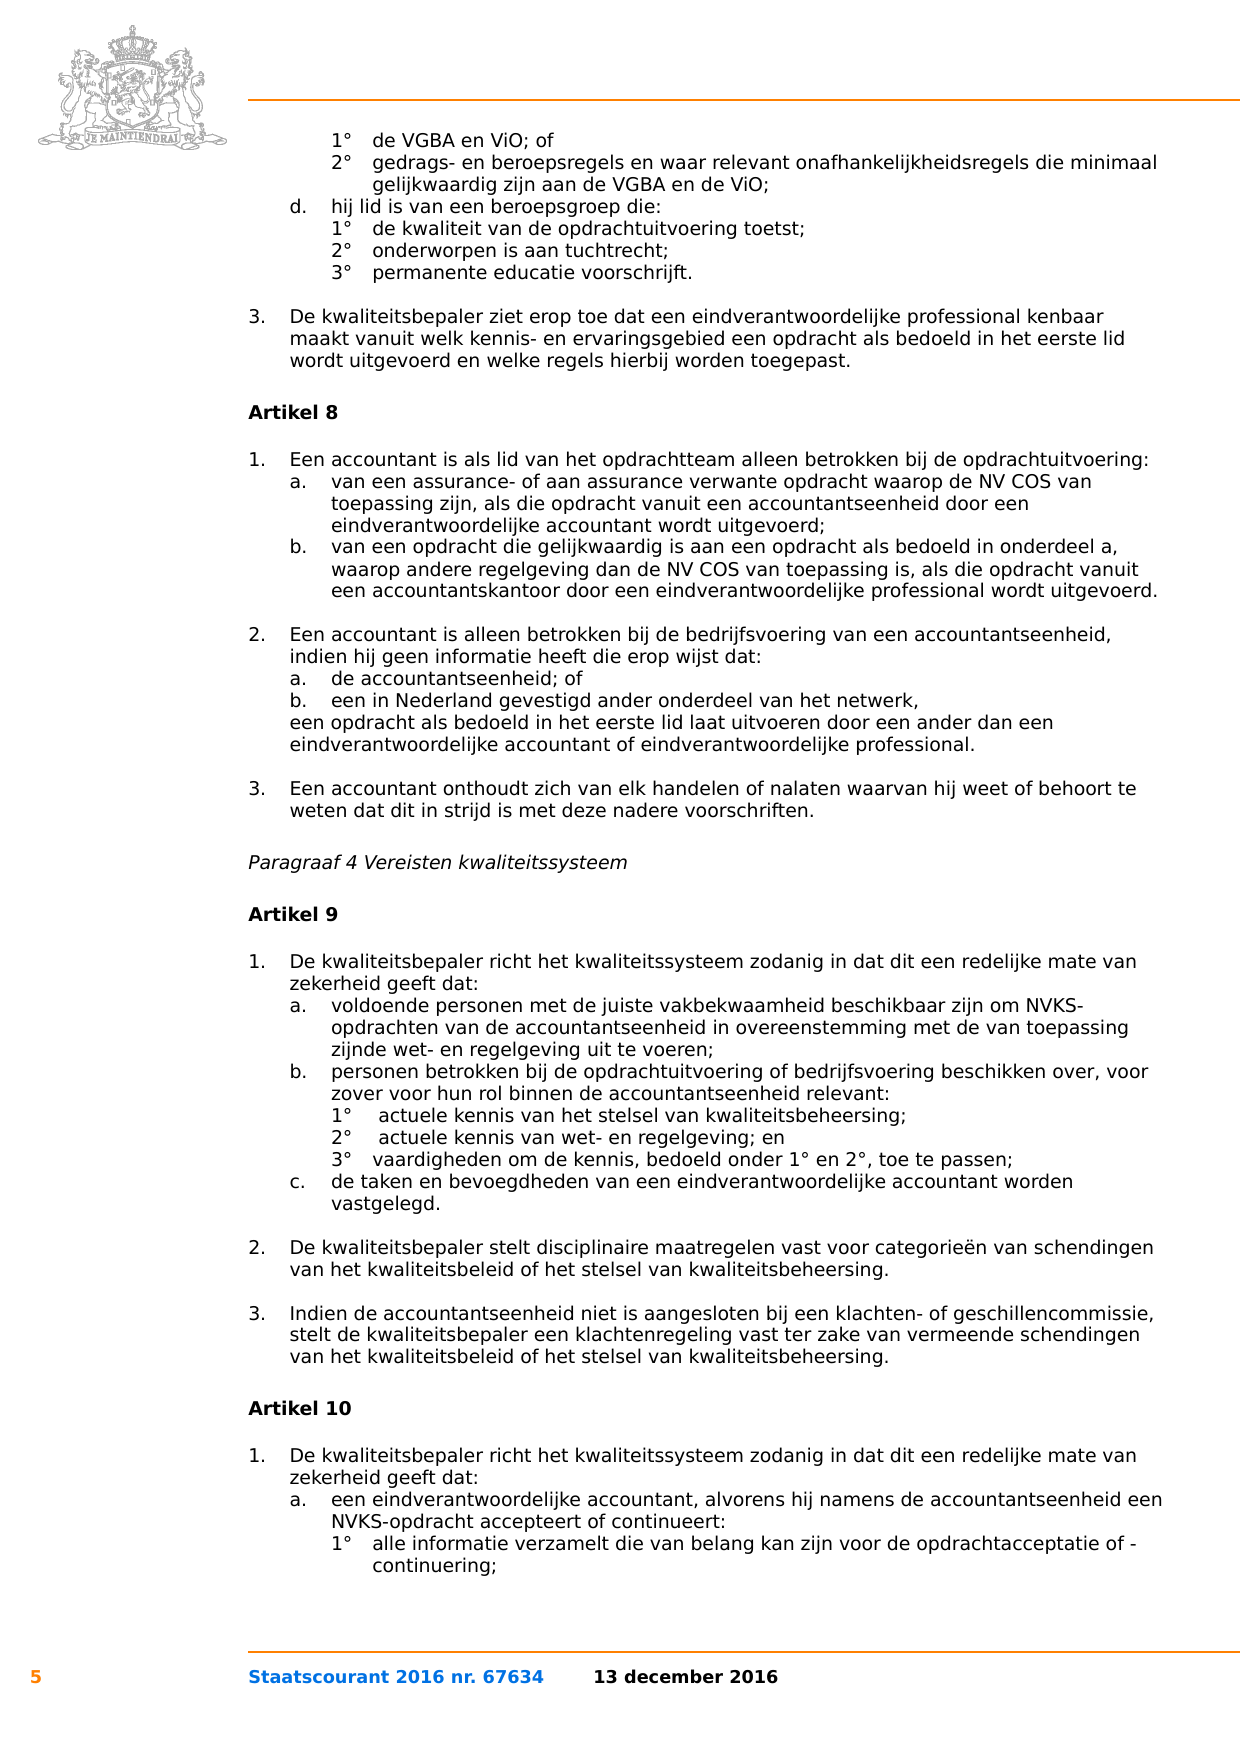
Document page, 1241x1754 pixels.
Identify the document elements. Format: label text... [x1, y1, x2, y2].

text 1° de VGBA en ViO; of [331, 130, 1163, 152]
text a. voldoende personen met de juiste vakbekwaamheid beschikbaar zijn om NVKS-opdrachten van de accountantseenheid in overeenstemming met de van toepassing zijnde wet- en regelgeving uit te voeren; [289, 995, 1163, 1061]
text 2. De kwaliteitsbepaler stelt disciplinaire maatregelen vast voor categorieën van schendingen van het kwaliteitsbeleid of het stelsel van kwaliteitsbeheersing. [248, 1237, 1163, 1281]
picture [38, 25, 227, 150]
text 3. Een accountant onthoudt zich van elk handelen of nalaten waarvan hij weet of behoort te weten dat dit in strijd is met deze nadere voorschriften. [248, 778, 1163, 822]
text 2° gedrags- en beroepsregels en waar relevant onafhankelijkheidsregels die minimaal gelijkwaardig zijn aan de VGBA en de ViO; [331, 152, 1163, 196]
subtitle Artikel 10 [248, 1398, 1163, 1420]
text a. van een assurance- of aan assurance verwante opdracht waarop de NV COS van toepassing zijn, als die opdracht vanuit een accountantseenheid door een eindverantwoordelijke accountant wordt uitgevoerd; [289, 471, 1163, 536]
text c. de taken en bevoegdheden van een eindverantwoordelijke accountant worden vastgelegd. [289, 1171, 1163, 1215]
subtitle Artikel 8 [248, 402, 1163, 423]
text b. van een opdracht die gelijkwaardig is aan een opdracht als bedoeld in onderdeel a, waarop andere regelgeving dan de NV COS van toepassing is, als die opdracht vanuit een accountantskantoor door een eindverantwoordelijke professional wordt uitgevoerd. [289, 536, 1163, 602]
text 2. Een accountant is alleen betrokken bij de bedrijfsvoering van een accountantseenheid, indien hij geen informatie heeft die erop wijst dat: [248, 624, 1163, 668]
text b. personen betrokken bij de opdrachtuitvoering of bedrijfsvoering beschikken over, voor zover voor hun rol binnen de accountantseenheid relevant: [289, 1061, 1163, 1105]
text 1° de kwaliteit van de opdrachtuitvoering toetst; [331, 218, 1163, 240]
text een opdracht als bedoeld in het eerste lid laat uitvoeren door een ander dan een eindverantwoordelijke accountant of eindverantwoordelijke professional. [289, 712, 1163, 756]
subtitle Artikel 9 [248, 904, 1163, 926]
text 2° actuele kennis van wet- en regelgeving; en [331, 1127, 1163, 1149]
text 3. De kwaliteitsbepaler ziet erop toe dat een eindverantwoordelijke professional kenbaar maakt vanuit welk kennis- en ervaringsgebied een opdracht als bedoeld in het eerste lid wordt uitgevoerd en welke regels hierbij worden toegepast. [248, 306, 1163, 372]
text 1. Een accountant is als lid van het opdrachtteam alleen betrokken bij de opdrachtuitvoering: [248, 448, 1163, 471]
text 1. De kwaliteitsbepaler richt het kwaliteitssysteem zodanig in dat dit een redelijke mate van zekerheid geeft dat: [248, 951, 1163, 995]
text 1° actuele kennis van het stelsel van kwaliteitsbeheersing; [331, 1105, 1163, 1127]
text d. hij lid is van een beroepsgroep die: [289, 196, 1163, 218]
subtitle Paragraaf 4 Vereisten kwaliteitssysteem [248, 852, 1163, 874]
text 2° onderworpen is aan tuchtrecht; [331, 240, 1163, 262]
text a. de accountantseenheid; of [289, 668, 1163, 690]
text b. een in Nederland gevestigd ander onderdeel van het netwerk, [289, 690, 1163, 712]
text 3. Indien de accountantseenheid niet is aangesloten bij een klachten- of geschillencommissie, stelt de kwaliteitsbepaler een klachtenregeling vast ter zake van vermeende schendingen van het kwaliteitsbeleid of het stelsel van kwaliteitsbeheersing. [248, 1302, 1163, 1368]
text 1° alle informatie verzamelt die van belang kan zijn voor de opdrachtacceptatie of -continuering; [331, 1533, 1163, 1577]
text 3° permanente educatie voorschrijft. [331, 262, 1163, 284]
text 3° vaardigheden om de kennis, bedoeld onder 1° en 2°, toe te passen; [331, 1149, 1163, 1171]
text 1. De kwaliteitsbepaler richt het kwaliteitssysteem zodanig in dat dit een redelijke mate van zekerheid geeft dat: [248, 1445, 1163, 1489]
text a. een eindverantwoordelijke accountant, alvorens hij namens de accountantseenheid een NVKS-opdracht accepteert of continueert: [289, 1489, 1163, 1533]
